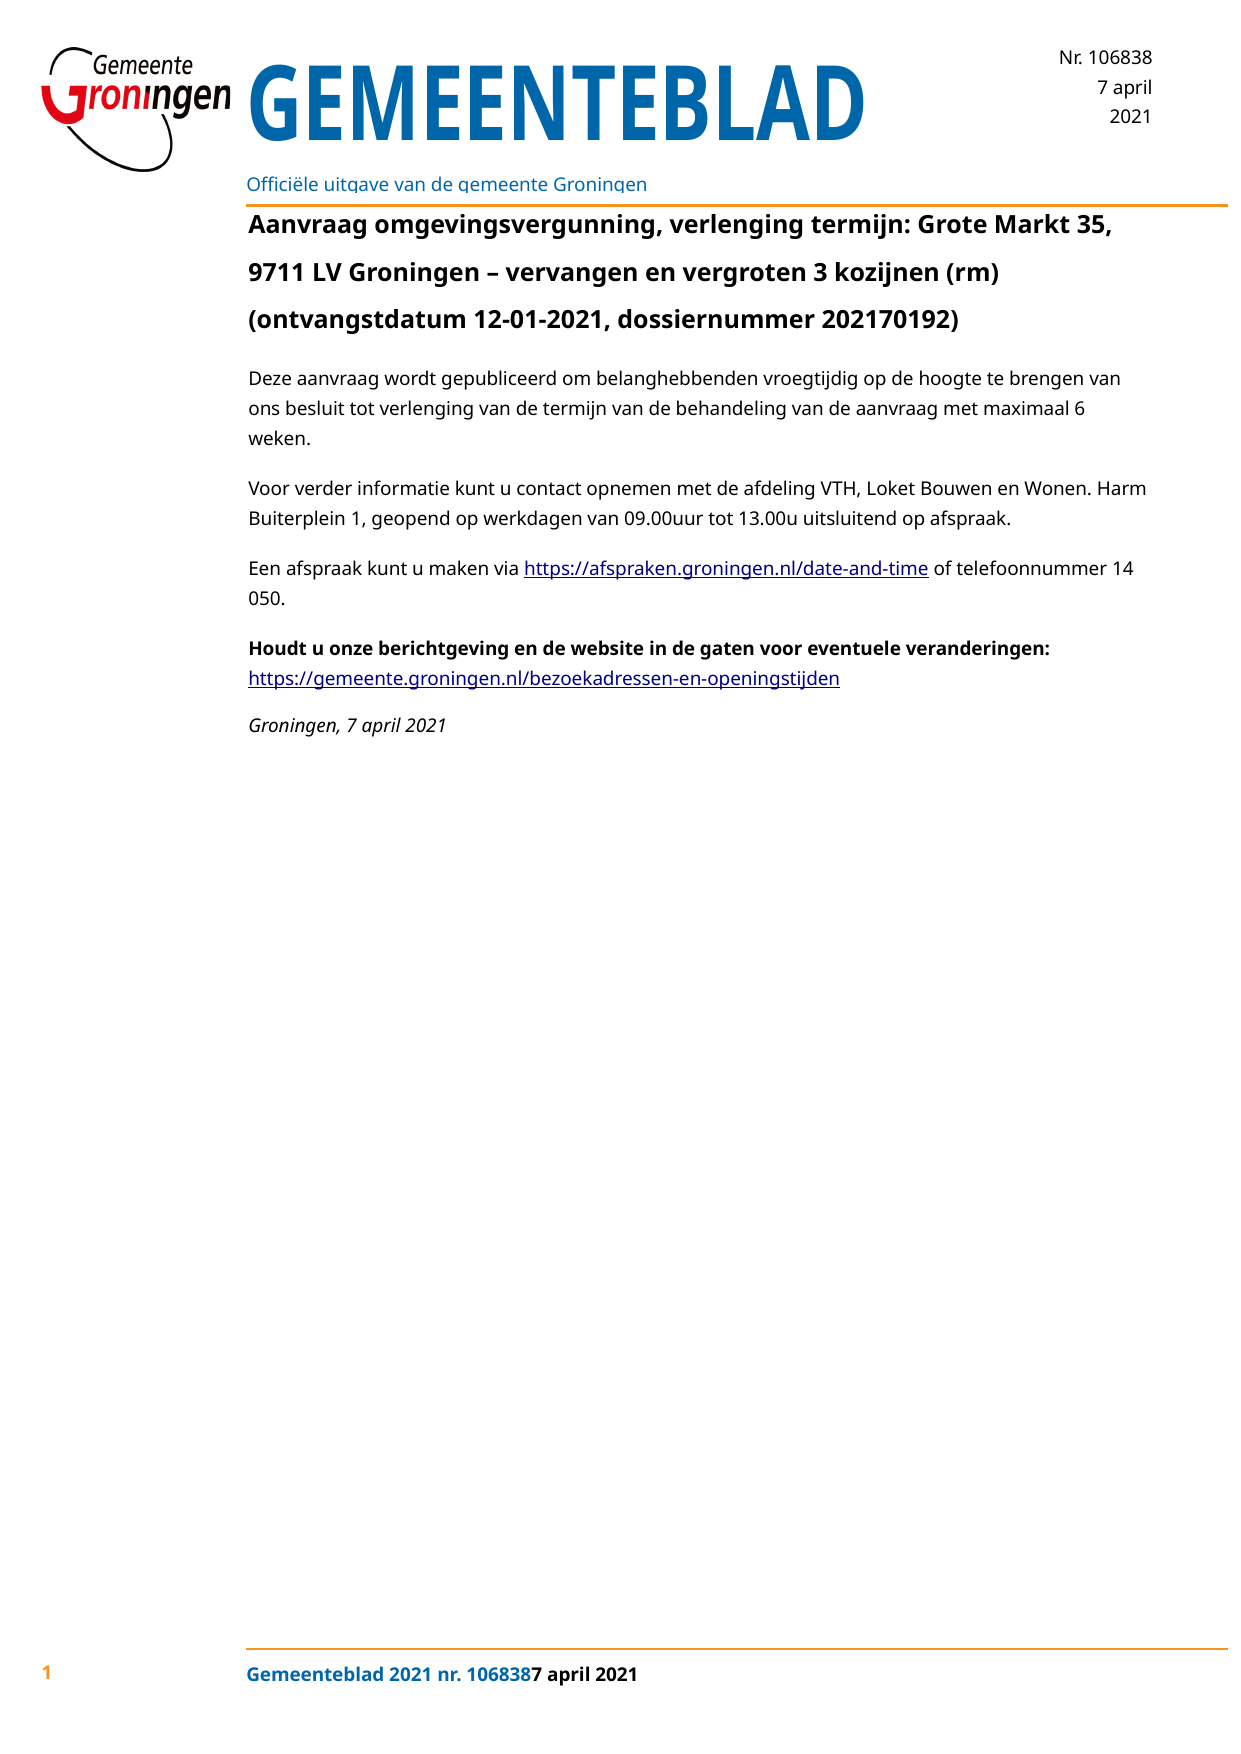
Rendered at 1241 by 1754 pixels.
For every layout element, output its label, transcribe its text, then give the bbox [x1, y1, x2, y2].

text Voor verder informatie kunt u contact opnemen met de afdeling VTH, Loket Bouwen en Wonen. Harm Buiterplein 1, geopend op werkdagen van 09.00uur tot 13.00u uitsluitend op afspraak. [248, 475, 1152, 530]
text Houdt u onze berichtgeving en de website in de gaten voor eventuele veranderingen: https://gemeente.groningen.nl/bezoekadressen-en-openingstijden [248, 635, 1152, 690]
text Aanvraag omgevingsvergunning, verlenging termijn: Grote Markt 35, 9711 LV Groningen – vervangen en vergroten 3 kozijnen (rm) (ontvangstdatum 12-01-2021, dossiernummer 202170192) [248, 207, 1152, 336]
text Deze aanvraag wordt gepubliceerd om belanghebbenden vroegtijdig op de hoogte te brengen van ons besluit tot verlenging van de termijn van de behandeling van de aanvraag met maximaal 6 weken. [248, 366, 1152, 450]
text Groningen, 7 april 2021 [248, 712, 1152, 738]
picture [41, 47, 231, 172]
text Een afspraak kunt u maken via https://afspraken.groningen.nl/date-and-time of telefoonnummer 14 050. [248, 555, 1152, 610]
